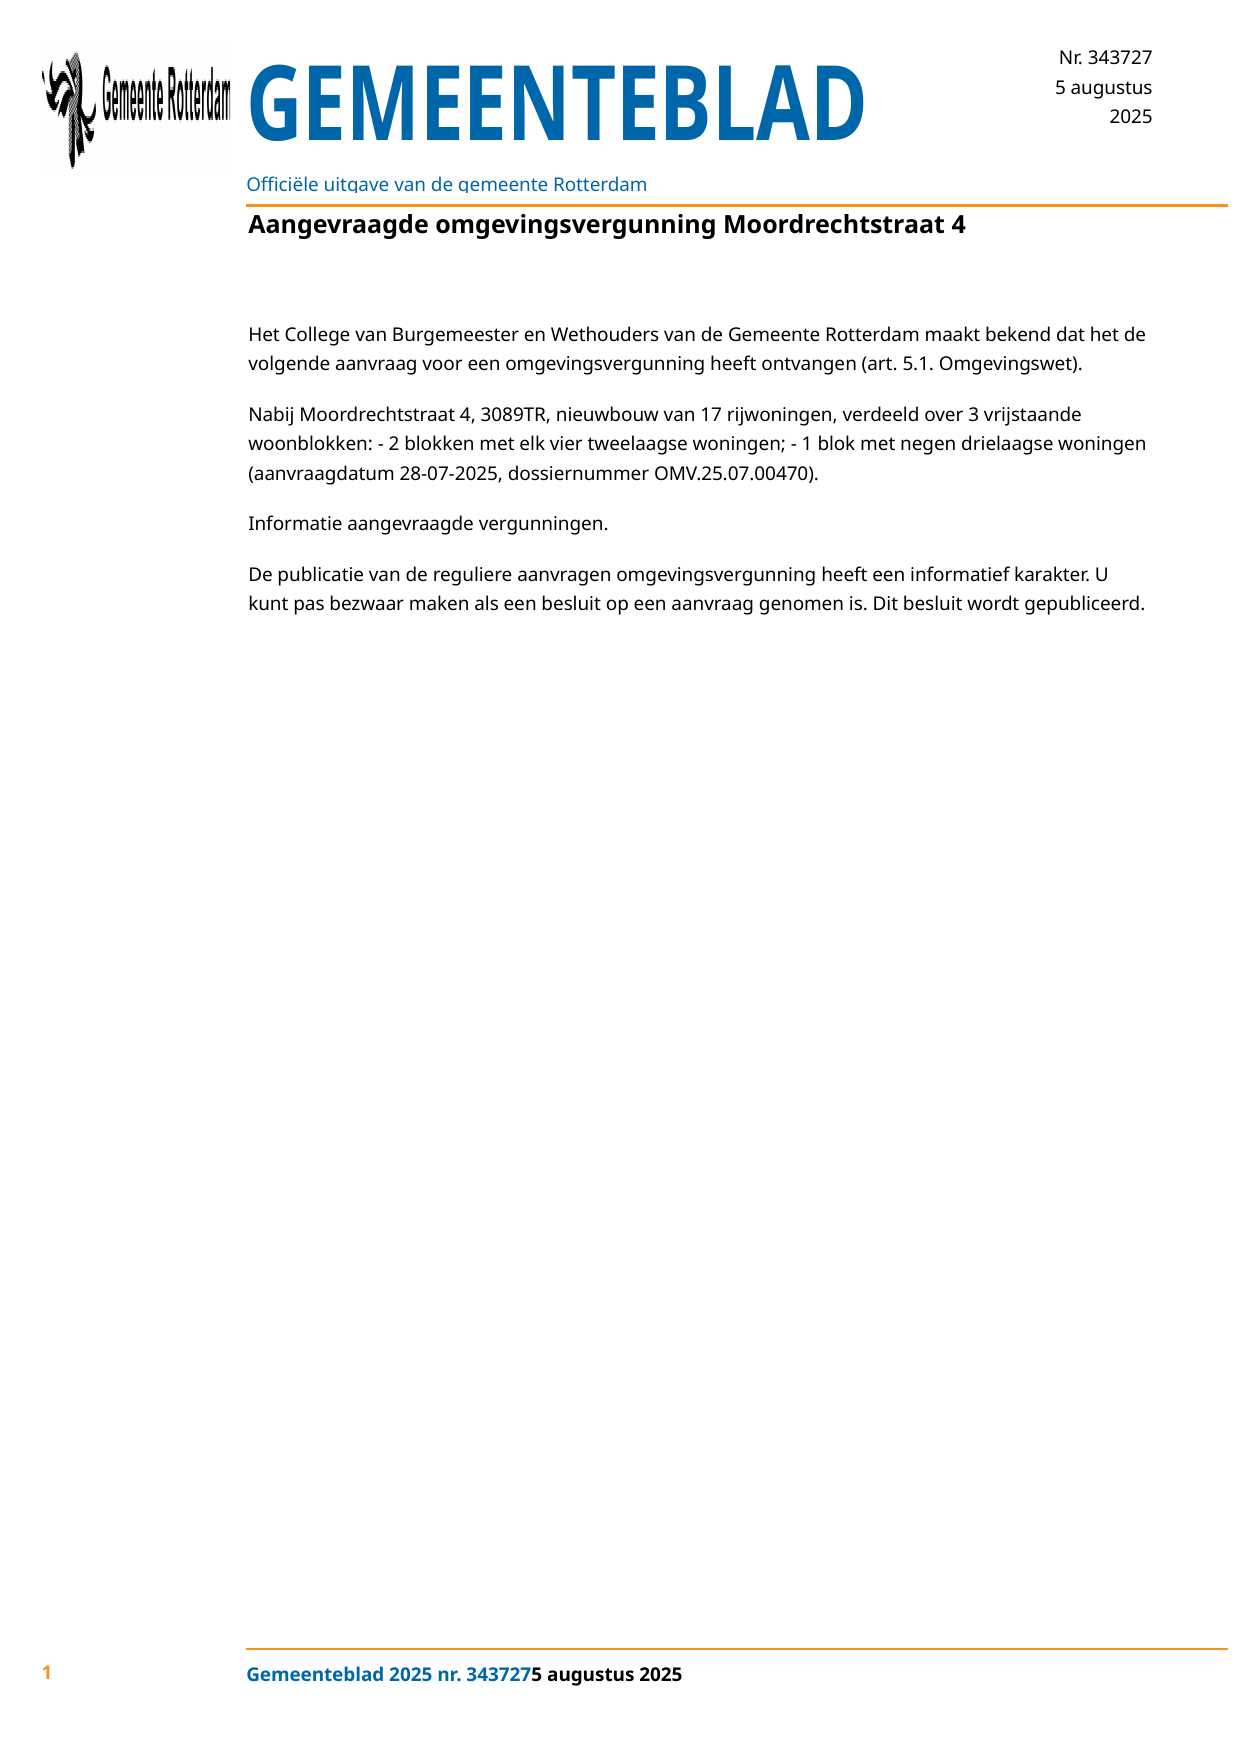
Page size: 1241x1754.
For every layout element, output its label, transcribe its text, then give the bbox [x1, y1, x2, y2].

text Het College van Burgemeester en Wethouders van de Gemeente Rotterdam maakt bekend dat het de volgende aanvraag voor een omgevingsvergunning heeft ontvangen (art. 5.1. Omgevingswet). [248, 321, 1152, 376]
text Informatie aangevraagde vergunningen. [248, 510, 1152, 536]
text Nabij Moordrechtstraat 4, 3089TR, nieuwbouw van 17 rijwoningen, verdeeld over 3 vrijstaande woonblokken: - 2 blokken met elk vier tweelaagse woningen; - 1 blok met negen drielaagse woningen (aanvraagdatum 28-07-2025, dossiernummer OMV.25.07.00470). [248, 401, 1152, 486]
picture [41, 47, 231, 172]
text De publicatie van de reguliere aanvragen omgevingsvergunning heeft een informatief karakter. U kunt pas bezwaar maken als een besluit op een aanvraag genomen is. Dit besluit wordt gepubliceerd. [248, 561, 1152, 616]
text Aangevraagde omgevingsvergunning Moordrechtstraat 4 [248, 207, 1152, 241]
